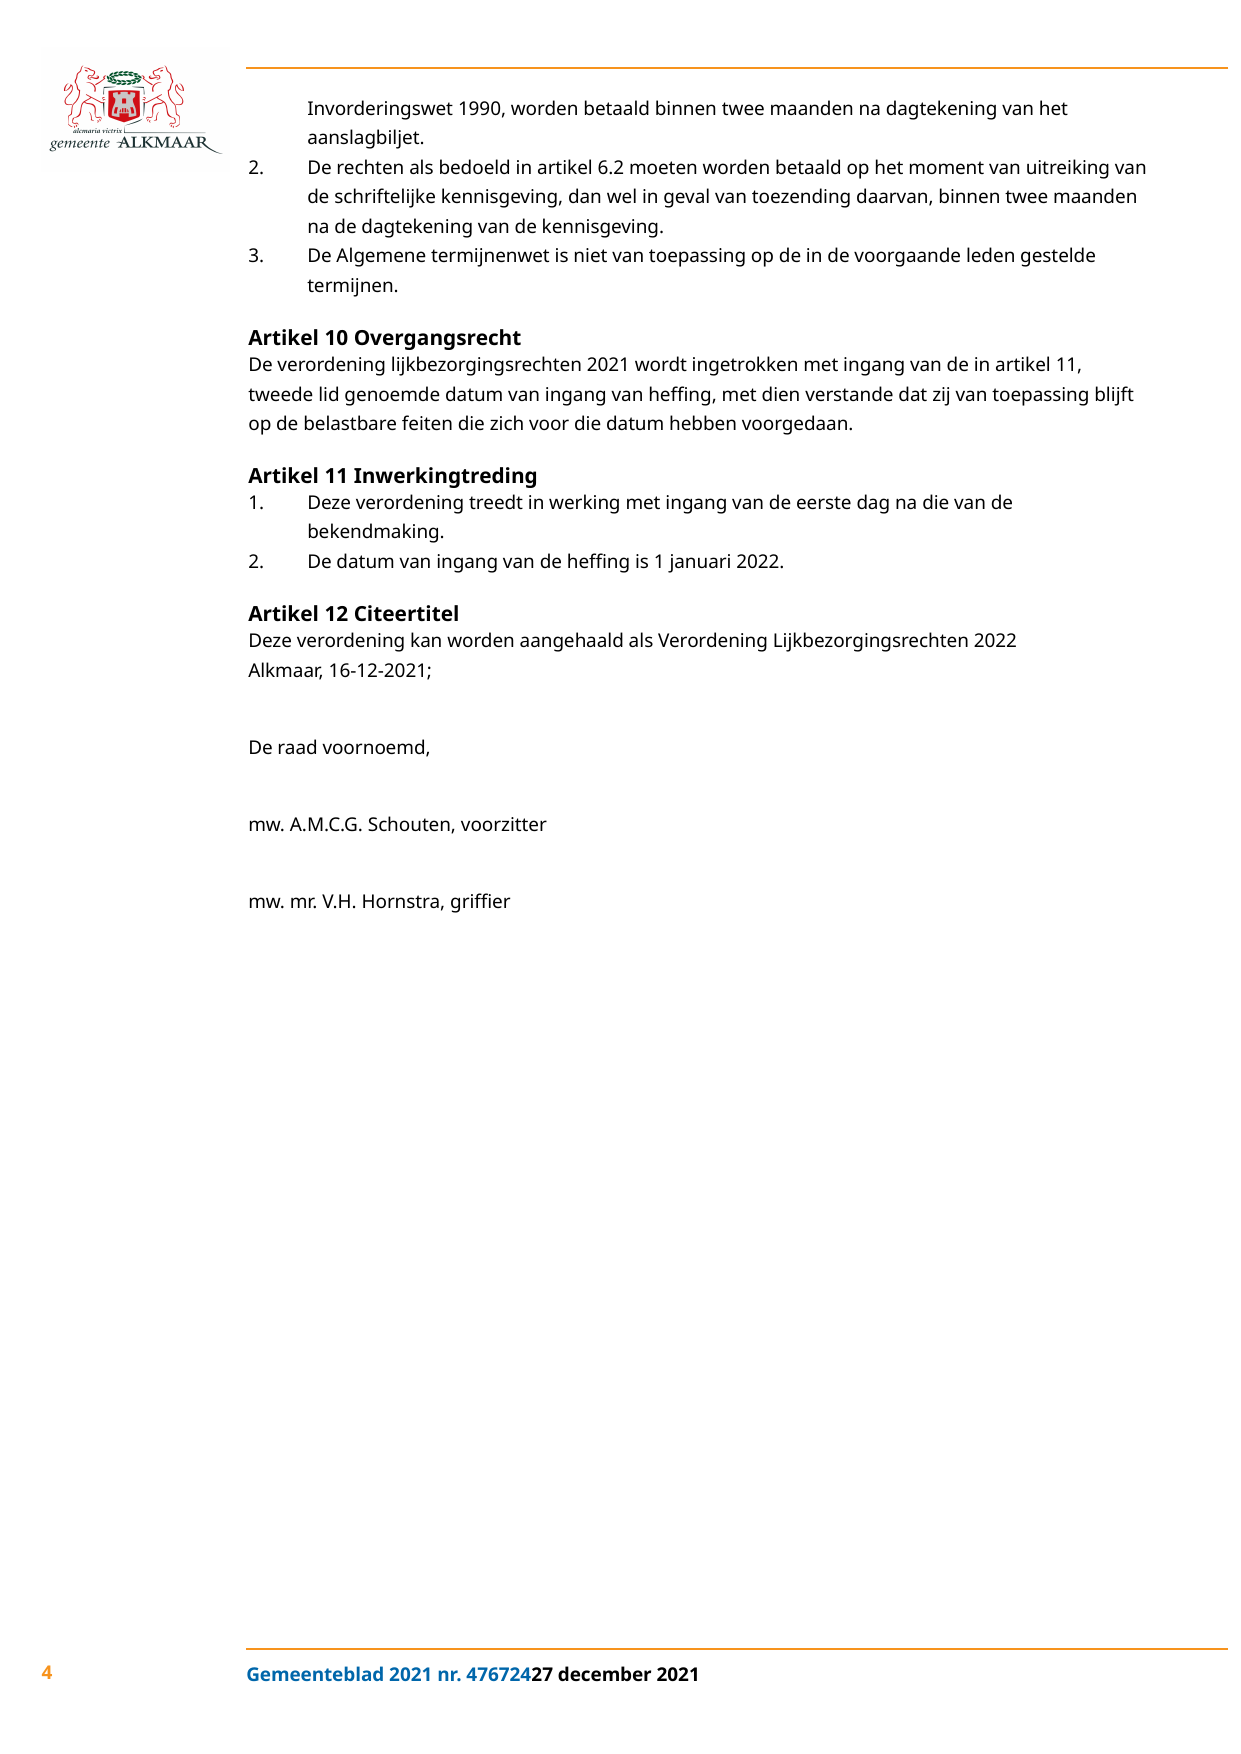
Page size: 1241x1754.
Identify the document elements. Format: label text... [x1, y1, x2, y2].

text Artikel 12 Citeertitel [248, 599, 1152, 627]
list De rechten als bedoeld in artikel 6.2 moeten worden betaald op het moment van uitreiking van de schriftelijke kennisgeving, dan wel in geval van toezending daarvan, binnen twee maanden na de dagtekening van de kennisgeving. [248, 154, 1152, 239]
text Artikel 10 Overgangsrecht [248, 323, 1152, 351]
list De Algemene termijnenwet is niet van toepassing op de in de voorgaande leden gestelde termijnen. [248, 243, 1152, 298]
text Deze verordening kan worden aangehaald als Verordening Lijkbezorgingsrechten 2022 [248, 627, 1152, 653]
list Invorderingswet 1990, worden betaald binnen twee maanden na dagtekening van het aanslagbiljet. [248, 95, 1152, 150]
list Deze verordening treedt in werking met ingang van de eerste dag na die van de bekendmaking. [248, 489, 1152, 544]
text mw. A.M.C.G. Schouten, voorzitter [248, 811, 1152, 837]
text Artikel 11 Inwerkingtreding [248, 461, 1152, 489]
text De raad voornoemd, [248, 734, 1152, 760]
text Alkmaar, 16-12-2021; [248, 657, 1152, 682]
text mw. mr. V.H. Hornstra, griffier [248, 888, 1152, 914]
picture [41, 47, 231, 172]
list De datum van ingang van de heffing is 1 januari 2022. [248, 548, 1152, 574]
text De verordening lijkbezorgingsrechten 2021 wordt ingetrokken met ingang van de in artikel 11, tweede lid genoemde datum van ingang van heffing, met dien verstande dat zij van toepassing blijft op de belastbare feiten die zich voor die datum hebben voorgedaan. [248, 351, 1152, 436]
